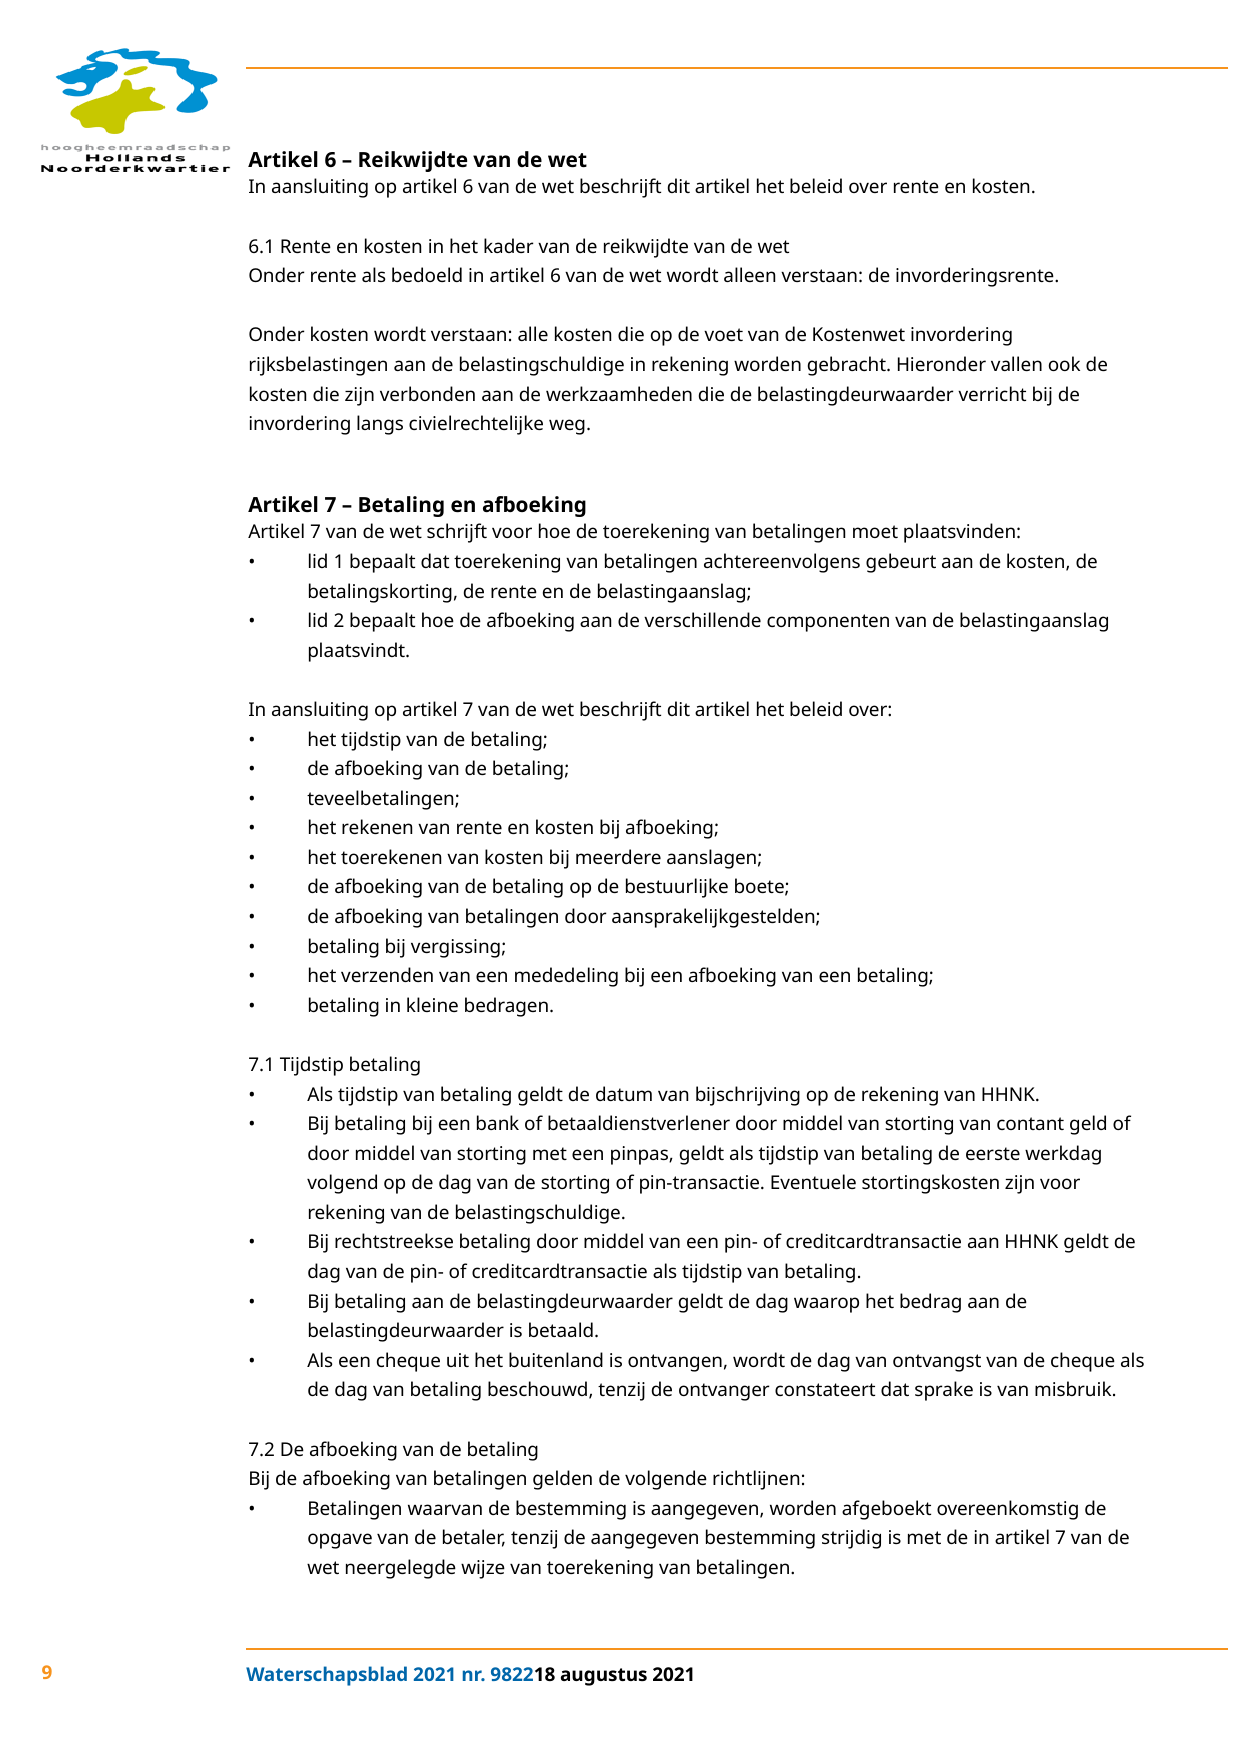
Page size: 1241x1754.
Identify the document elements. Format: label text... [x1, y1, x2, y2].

list het toerekenen van kosten bij meerdere aanslagen; [248, 844, 1152, 870]
list het tijdstip van de betaling; [248, 726, 1152, 752]
list Betalingen waarvan de bestemming is aangegeven, worden afgeboekt overeenkomstig de opgave van de betaler, tenzij de aangegeven bestemming strijdig is met de in artikel 7 van de wet neergelegde wijze van toerekening van betalingen. [248, 1495, 1152, 1580]
list de afboeking van betalingen door aansprakelijkgestelden; [248, 903, 1152, 929]
text In aansluiting op artikel 6 van de wet beschrijft dit artikel het beleid over rente en kosten. [248, 174, 1152, 199]
list Bij rechtstreekse betaling door middel van een pin- of creditcardtransactie aan HHNK geldt de dag van de pin- of creditcardtransactie als tijdstip van betaling. [248, 1229, 1152, 1284]
list Als tijdstip van betaling geldt de datum van bijschrijving op de rekening van HHNK. [248, 1081, 1152, 1107]
text Artikel 6 – Reikwijdte van de wet [248, 145, 1152, 174]
list Bij betaling bij een bank of betaaldienstverlener door middel van storting van contant geld of door middel van storting met een pinpas, geldt als tijdstip van betaling de eerste werkdag volgend op de dag van de storting of pin-transactie. Eventuele stortingskosten zijn voor rekening van de belastingschuldige. [248, 1110, 1152, 1225]
text Onder kosten wordt verstaan: alle kosten die op de voet van de Kostenwet invordering rijksbelastingen aan de belastingschuldige in rekening worden gebracht. Hieronder vallen ook de kosten die zijn verbonden aan de werkzaamheden die de belastingdeurwaarder verricht bij de invordering langs civielrechtelijke weg. [248, 322, 1152, 436]
list lid 1 bepaalt dat toerekening van betalingen achtereenvolgens gebeurt aan de kosten, de betalingskorting, de rente en de belastingaanslag; [248, 548, 1152, 604]
list de afboeking van de betaling op de bestuurlijke boete; [248, 874, 1152, 899]
list betaling in kleine bedragen. [248, 992, 1152, 1018]
text 7.2 De afboeking van de betaling [248, 1436, 1152, 1462]
picture [41, 47, 231, 172]
list Bij betaling aan de belastingdeurwaarder geldt de dag waarop het bedrag aan de belastingdeurwaarder is betaald. [248, 1288, 1152, 1343]
text 6.1 Rente en kosten in het kader van de reikwijdte van de wet [248, 233, 1152, 258]
text In aansluiting op artikel 7 van de wet beschrijft dit artikel het beleid over: [248, 696, 1152, 722]
text Artikel 7 – Betaling en afboeking [248, 490, 1152, 519]
list Als een cheque uit het buitenland is ontvangen, wordt de dag van ontvangst van de cheque als de dag van betaling beschouwd, tenzij de ontvanger constateert dat sprake is van misbruik. [248, 1347, 1152, 1402]
list het verzenden van een mededeling bij een afboeking van een betaling; [248, 962, 1152, 988]
text 7.1 Tijdstip betaling [248, 1051, 1152, 1077]
list lid 2 bepaalt hoe de afboeking aan de verschillende componenten van de belastingaanslag plaatsvindt. [248, 607, 1152, 663]
list betaling bij vergissing; [248, 933, 1152, 959]
text Bij de afboeking van betalingen gelden de volgende richtlijnen: [248, 1465, 1152, 1491]
list teveelbetalingen; [248, 785, 1152, 811]
list het rekenen van rente en kosten bij afboeking; [248, 814, 1152, 840]
list de afboeking van de betaling; [248, 755, 1152, 781]
text Onder rente als bedoeld in artikel 6 van de wet wordt alleen verstaan: de invorderingsrente. [248, 262, 1152, 288]
text Artikel 7 van de wet schrijft voor hoe de toerekening van betalingen moet plaatsvinden: [248, 519, 1152, 544]
